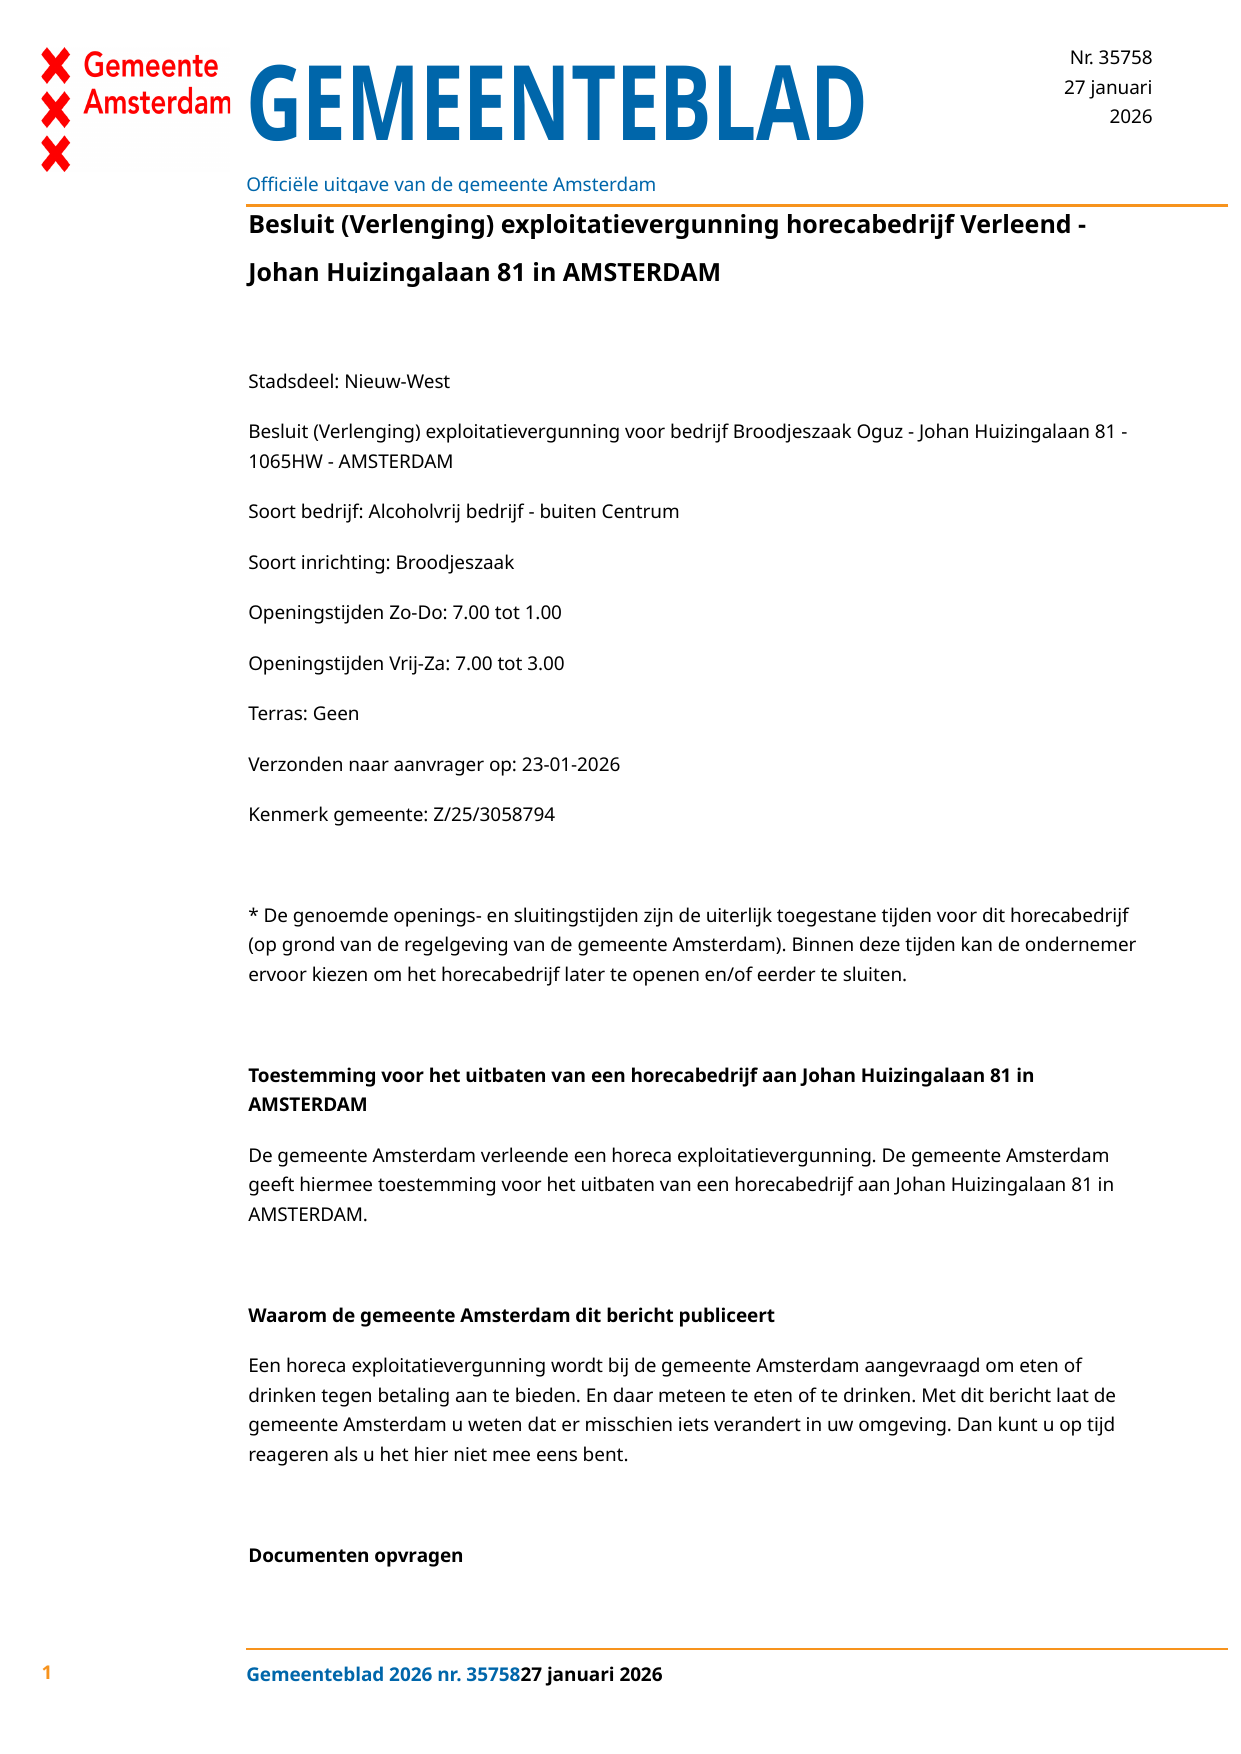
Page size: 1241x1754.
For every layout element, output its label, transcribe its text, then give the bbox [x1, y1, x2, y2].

text Verzonden naar aanvrager op: 23-01-2026 [248, 751, 1152, 777]
text * De genoemde openings- en sluitingstijden zijn de uiterlijk toegestane tijden voor dit horecabedrijf (op grond van de regelgeving van de gemeente Amsterdam). Binnen deze tijden kan de ondernemer ervoor kiezen om het horecabedrijf later te openen en/of eerder te sluiten. [248, 902, 1152, 987]
text Openingstijden Vrij-Za: 7.00 tot 3.00 [248, 650, 1152, 676]
text De gemeente Amsterdam verleende een horeca exploitatievergunning. De gemeente Amsterdam geeft hiermee toestemming voor het uitbaten van een horecabedrijf aan Johan Huizingalaan 81 in AMSTERDAM. [248, 1142, 1152, 1227]
text Een horeca exploitatievergunning wordt bij de gemeente Amsterdam aangevraagd om eten of drinken tegen betaling aan te bieden. En daar meteen te eten of te drinken. Met dit bericht laat de gemeente Amsterdam u weten dat er misschien iets verandert in uw omgeving. Dan kunt u op tijd reageren als u het hier niet mee eens bent. [248, 1352, 1152, 1467]
text Waarom de gemeente Amsterdam dit bericht publiceert [248, 1302, 1152, 1328]
picture [41, 47, 231, 172]
text Kenmerk gemeente: Z/25/3058794 [248, 801, 1152, 827]
text Besluit (Verlenging) exploitatievergunning voor bedrijf Broodjeszaak Oguz - Johan Huizingalaan 81 - 1065HW - AMSTERDAM [248, 419, 1152, 474]
text Openingstijden Zo-Do: 7.00 tot 1.00 [248, 599, 1152, 625]
text Terras: Geen [248, 700, 1152, 726]
text Stadsdeel: Nieuw-West [248, 368, 1152, 394]
text Documenten opvragen [248, 1542, 1152, 1568]
text Soort inrichting: Broodjeszaak [248, 549, 1152, 575]
text Besluit (Verlenging) exploitatievergunning horecabedrijf Verleend - Johan Huizingalaan 81 in AMSTERDAM [248, 207, 1152, 288]
text Toestemming voor het uitbaten van een horecabedrijf aan Johan Huizingalaan 81 in AMSTERDAM [248, 1062, 1152, 1117]
text Soort bedrijf: Alcoholvrij bedrijf - buiten Centrum [248, 499, 1152, 524]
